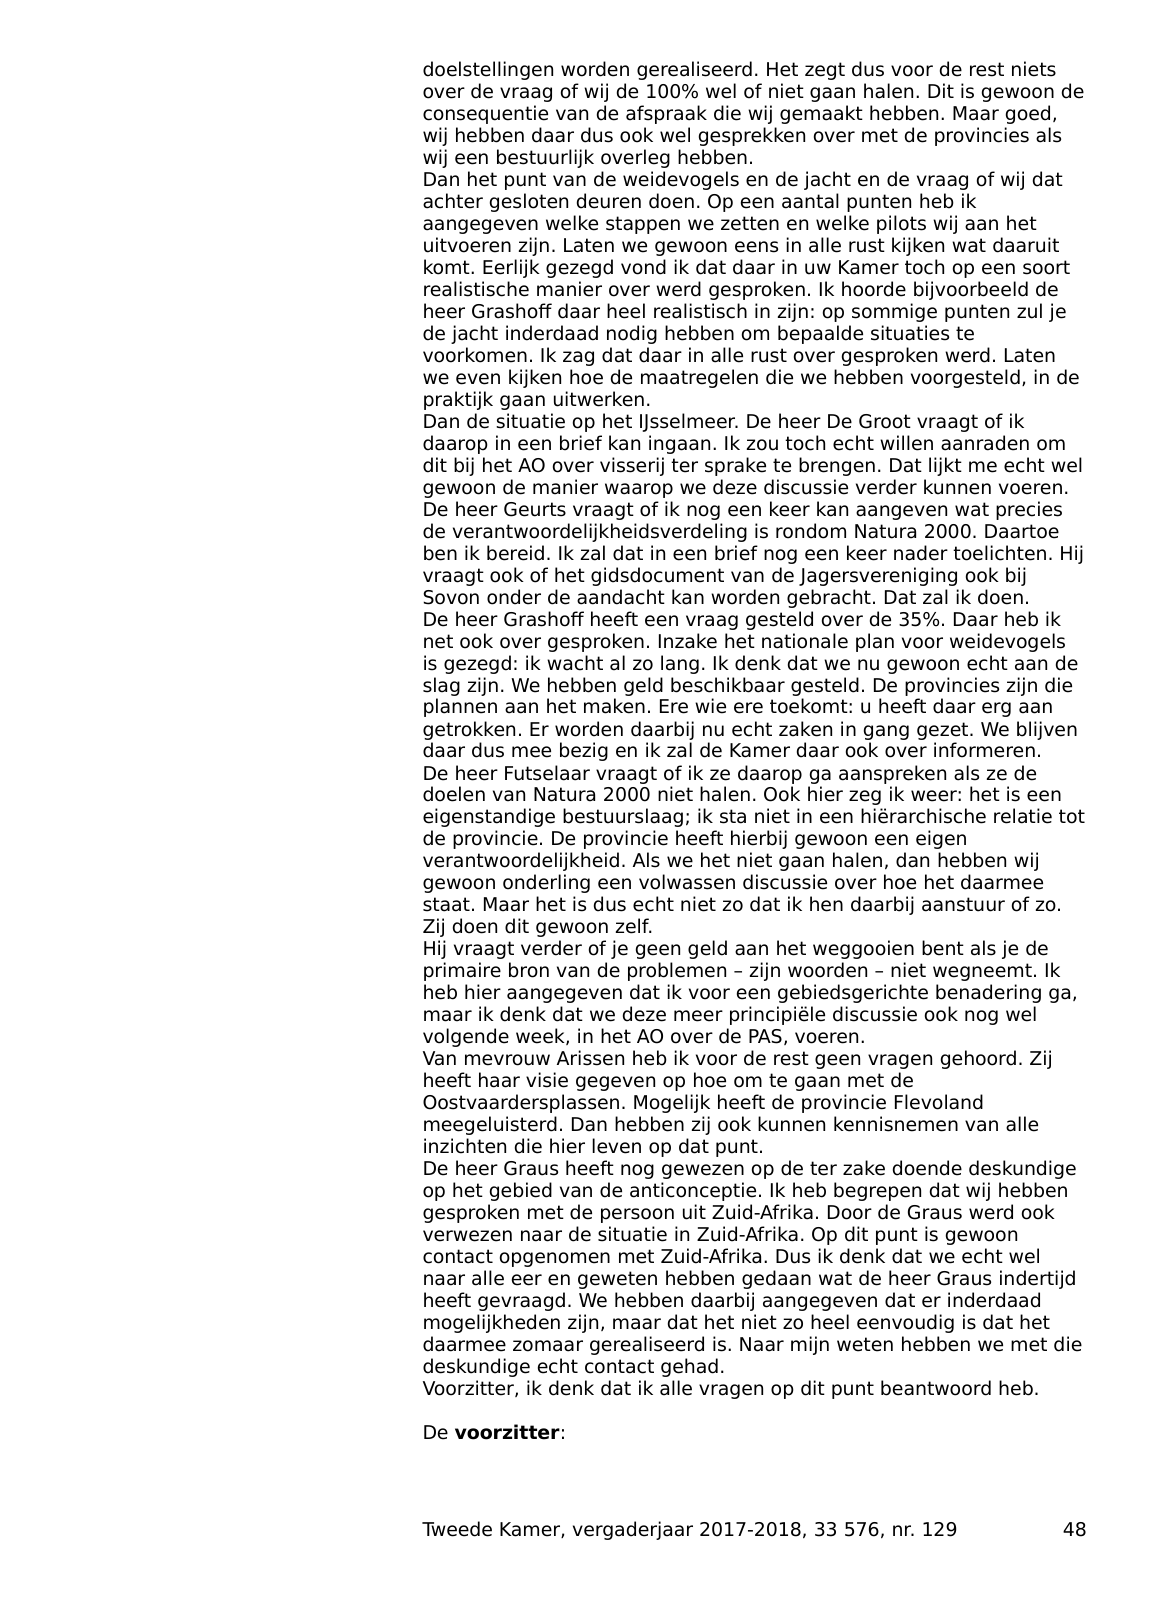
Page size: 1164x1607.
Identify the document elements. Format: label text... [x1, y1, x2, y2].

text Dan de situatie op het IJsselmeer. De heer De Groot vraagt of ik daarop in een brief kan ingaan. Ik zou toch echt willen aanraden om dit bij het AO over visserij ter sprake te brengen. Dat lijkt me echt wel gewoon de manier waarop we deze discussie verder kunnen voeren. [422, 411, 1087, 499]
text Voorzitter, ik denk dat ik alle vragen op dit punt beantwoord heb. [422, 1378, 1087, 1400]
text Dan het punt van de weidevogels en de jacht en de vraag of wij dat achter gesloten deuren doen. Op een aantal punten heb ik aangegeven welke stappen we zetten en welke pilots wij aan het uitvoeren zijn. Laten we gewoon eens in alle rust kijken wat daaruit komt. Eerlijk gezegd vond ik dat daar in uw Kamer toch op een soort realistische manier over werd gesproken. Ik hoorde bijvoorbeeld de heer Grashoff daar heel realistisch in zijn: op sommige punten zul je de jacht inderdaad nodig hebben om bepaalde situaties te voorkomen. Ik zag dat daar in alle rust over gesproken werd. Laten we even kijken hoe de maatregelen die we hebben voorgesteld, in de praktijk gaan uitwerken. [422, 169, 1087, 411]
text Van mevrouw Arissen heb ik voor de rest geen vragen gehoord. Zij heeft haar visie gegeven op hoe om te gaan met de Oostvaardersplassen. Mogelijk heeft de provincie Flevoland meegeluisterd. Dan hebben zij ook kunnen kennisnemen van alle inzichten die hier leven op dat punt. [422, 1048, 1087, 1158]
text De voorzitter: [422, 1422, 1087, 1444]
text De heer Futselaar vraagt of ik ze daarop ga aanspreken als ze de doelen van Natura 2000 niet halen. Ook hier zeg ik weer: het is een eigenstandige bestuurslaag; ik sta niet in een hiërarchische relatie tot de provincie. De provincie heeft hierbij gewoon een eigen verantwoordelijkheid. Als we het niet gaan halen, dan hebben wij gewoon onderling een volwassen discussie over hoe het daarmee staat. Maar het is dus echt niet zo dat ik hen daarbij aanstuur of zo. Zij doen dit gewoon zelf. [422, 762, 1087, 938]
text doelstellingen worden gerealiseerd. Het zegt dus voor de rest niets over de vraag of wij de 100% wel of niet gaan halen. Dit is gewoon de consequentie van de afspraak die wij gemaakt hebben. Maar goed, wij hebben daar dus ook wel gesprekken over met de provincies als wij een bestuurlijk overleg hebben. [422, 59, 1087, 169]
text Hij vraagt verder of je geen geld aan het weggooien bent als je de primaire bron van de problemen – zijn woorden – niet wegneemt. Ik heb hier aangegeven dat ik voor een gebiedsgerichte benadering ga, maar ik denk dat we deze meer principiële discussie ook nog wel volgende week, in het AO over de PAS, voeren. [422, 938, 1087, 1048]
text De heer Geurts vraagt of ik nog een keer kan aangeven wat precies de verantwoordelijkheidsverdeling is rondom Natura 2000. Daartoe ben ik bereid. Ik zal dat in een brief nog een keer nader toelichten. Hij vraagt ook of het gidsdocument van de Jagersvereniging ook bij Sovon onder de aandacht kan worden gebracht. Dat zal ik doen. [422, 499, 1087, 608]
text De heer Grashoff heeft een vraag gesteld over de 35%. Daar heb ik net ook over gesproken. Inzake het nationale plan voor weidevogels is gezegd: ik wacht al zo lang. Ik denk dat we nu gewoon echt aan de slag zijn. We hebben geld beschikbaar gesteld. De provincies zijn die plannen aan het maken. Ere wie ere toekomt: u heeft daar erg aan getrokken. Er worden daarbij nu echt zaken in gang gezet. We blijven daar dus mee bezig en ik zal de Kamer daar ook over informeren. [422, 608, 1087, 762]
text De heer Graus heeft nog gewezen op de ter zake doende deskundige op het gebied van de anticonceptie. Ik heb begrepen dat wij hebben gesproken met de persoon uit Zuid-Afrika. Door de Graus werd ook verwezen naar de situatie in Zuid-Afrika. Op dit punt is gewoon contact opgenomen met Zuid-Afrika. Dus ik denk dat we echt wel naar alle eer en geweten hebben gedaan wat de heer Graus indertijd heeft gevraagd. We hebben daarbij aangegeven dat er inderdaad mogelijkheden zijn, maar dat het niet zo heel eenvoudig is dat het daarmee zomaar gerealiseerd is. Naar mijn weten hebben we met die deskundige echt contact gehad. [422, 1158, 1087, 1378]
